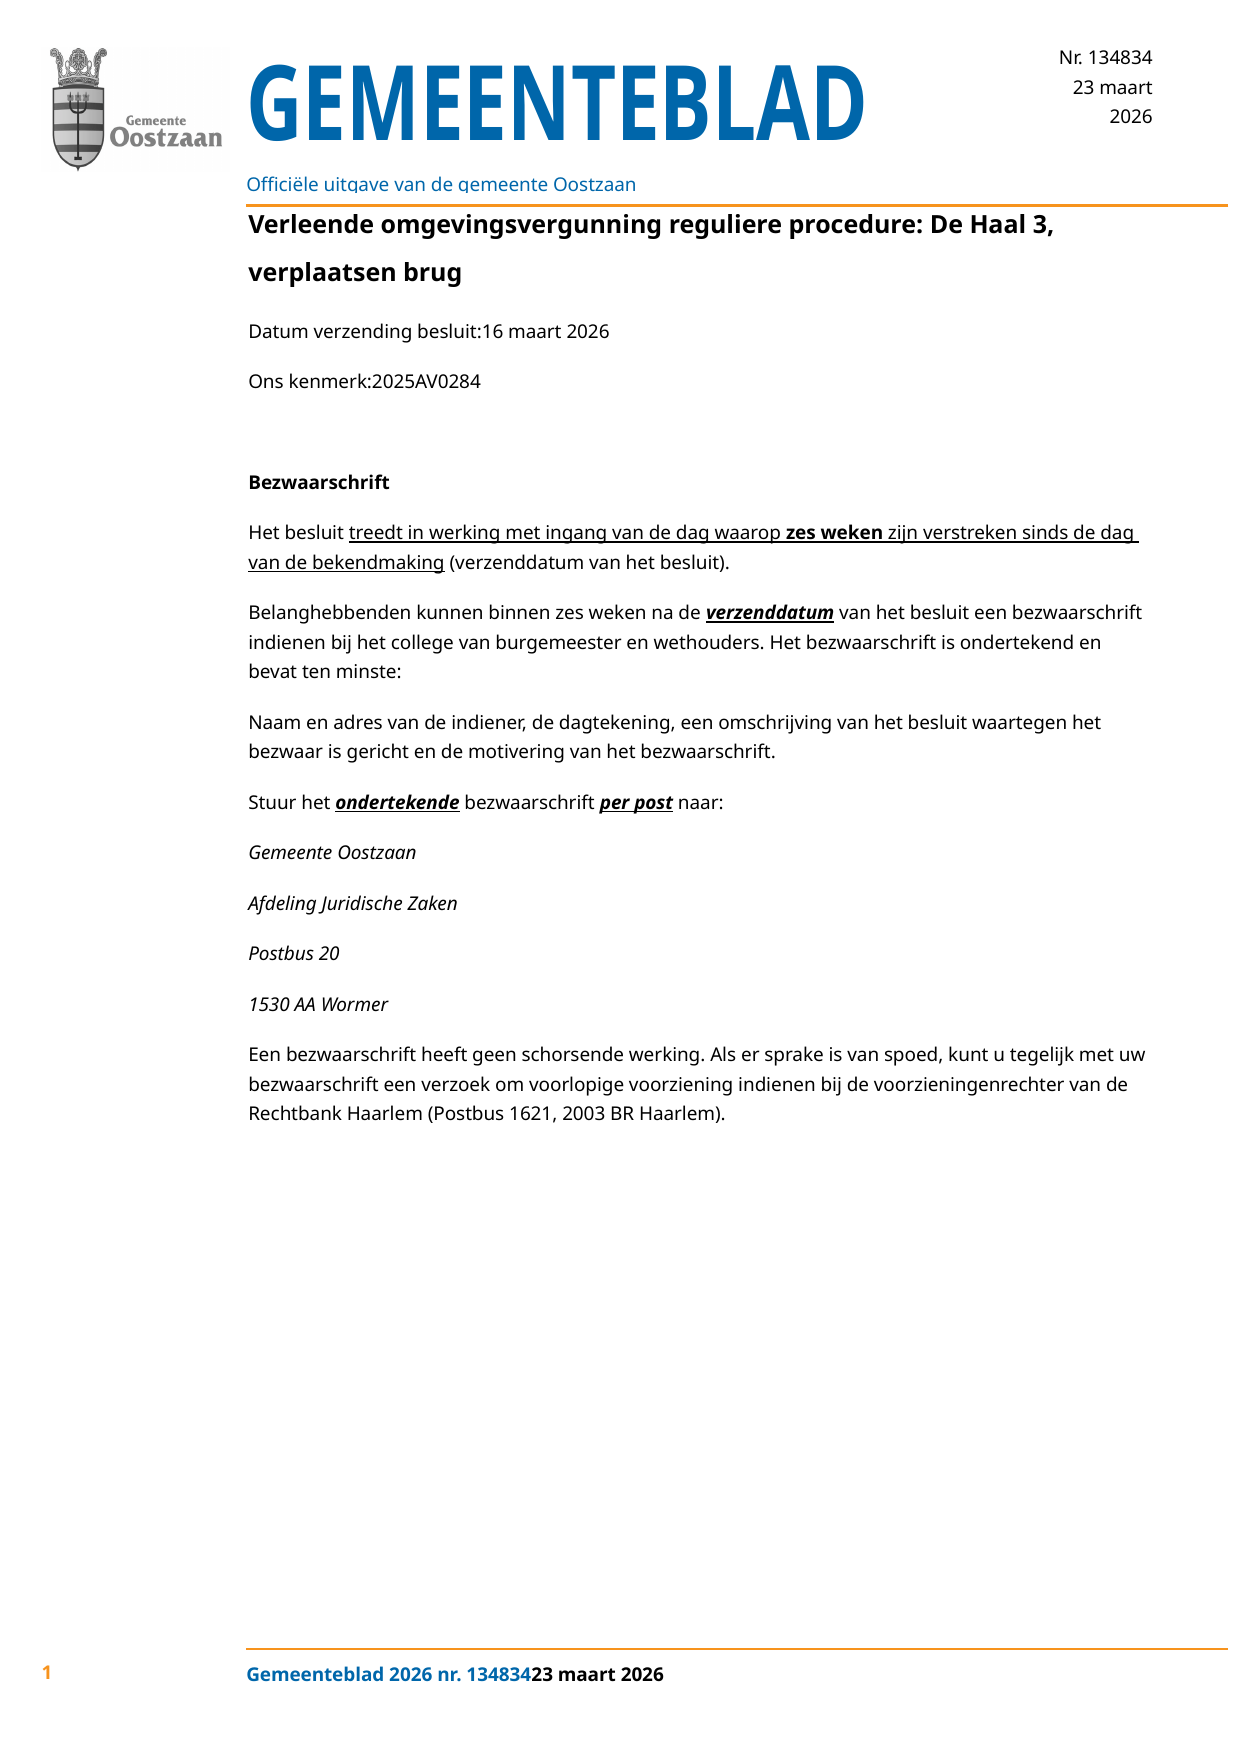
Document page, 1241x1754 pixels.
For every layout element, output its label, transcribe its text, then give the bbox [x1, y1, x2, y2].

text Postbus 20 [248, 940, 1152, 966]
text Gemeente Oostzaan [248, 839, 1152, 865]
text Naam en adres van de indiener, de dagtekening, een omschrijving van het besluit waartegen het bezwaar is gericht en de motivering van het bezwaarschrift. [248, 709, 1152, 764]
picture [41, 47, 231, 172]
text Datum verzending besluit:16 maart 2026 [248, 318, 1152, 344]
text 1530 AA Wormer [248, 991, 1152, 1017]
text Afdeling Juridische Zaken [248, 890, 1152, 916]
text Een bezwaarschrift heeft geen schorsende werking. Als er sprake is van spoed, kunt u tegelijk met uw bezwaarschrift een verzoek om voorlopige voorziening indienen bij de voorzieningenrechter van de Rechtbank Haarlem (Postbus 1621, 2003 BR Haarlem). [248, 1041, 1152, 1126]
text Het besluit treedt in werking met ingang van de dag waarop zes weken zijn verstreken sinds de dag van de bekendmaking (verzenddatum van het besluit). [248, 519, 1152, 575]
text Bezwaarschrift [248, 469, 1152, 495]
text Belanghebbenden kunnen binnen zes weken na de verzenddatum van het besluit een bezwaarschrift indienen bij het college van burgemeester en wethouders. Het bezwaarschrift is ondertekend en bevat ten minste: [248, 599, 1152, 684]
text Verleende omgevingsvergunning reguliere procedure: De Haal 3, verplaatsen brug [248, 207, 1152, 288]
text Ons kenmerk:2025AV0284 [248, 368, 1152, 394]
text Stuur het ondertekende bezwaarschrift per post naar: [248, 789, 1152, 815]
